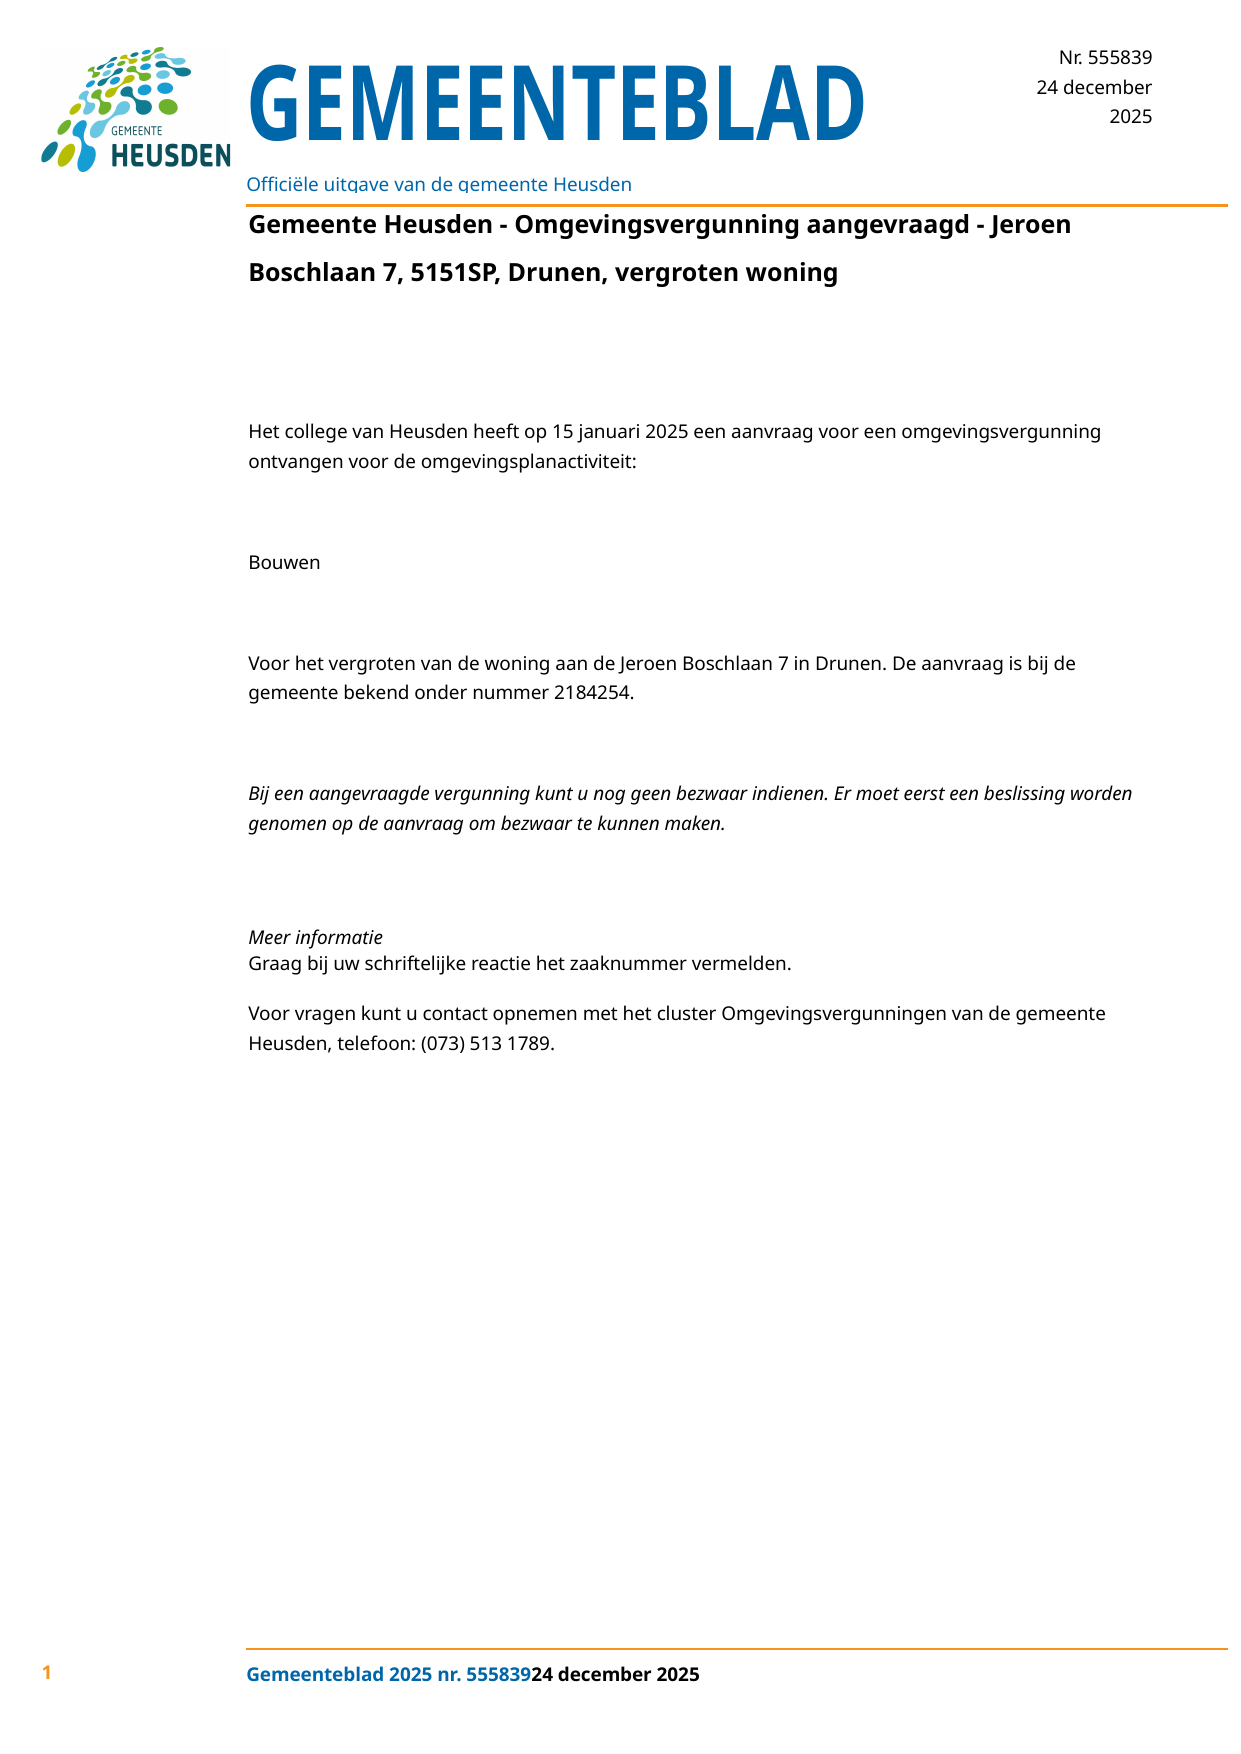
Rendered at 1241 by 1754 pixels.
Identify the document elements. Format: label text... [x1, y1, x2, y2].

picture [41, 47, 231, 172]
text Voor het vergroten van de woning aan de Jeroen Boschlaan 7 in Drunen. De aanvraag is bij de gemeente bekend onder nummer 2184254. [248, 650, 1152, 705]
text Bij een aangevraagde vergunning kunt u nog geen bezwaar indienen. Er moet eerst een beslissing worden genomen op de aanvraag om bezwaar te kunnen maken. [248, 780, 1152, 836]
text Voor vragen kunt u contact opnemen met het cluster Omgevingsvergunningen van de gemeente Heusden, telefoon: (073) 513 1789. [248, 1001, 1152, 1056]
text Graag bij uw schriftelijke reactie het zaaknummer vermelden. [248, 950, 1152, 976]
text Het college van Heusden heeft op 15 januari 2025 een aanvraag voor een omgevingsvergunning ontvangen voor de omgevingsplanactiviteit: [248, 419, 1152, 474]
text Gemeente Heusden - Omgevingsvergunning aangevraagd - Jeroen Boschlaan 7, 5151SP, Drunen, vergroten woning [248, 207, 1152, 288]
text Bouwen [248, 549, 1152, 575]
text Meer informatie [248, 924, 1152, 950]
